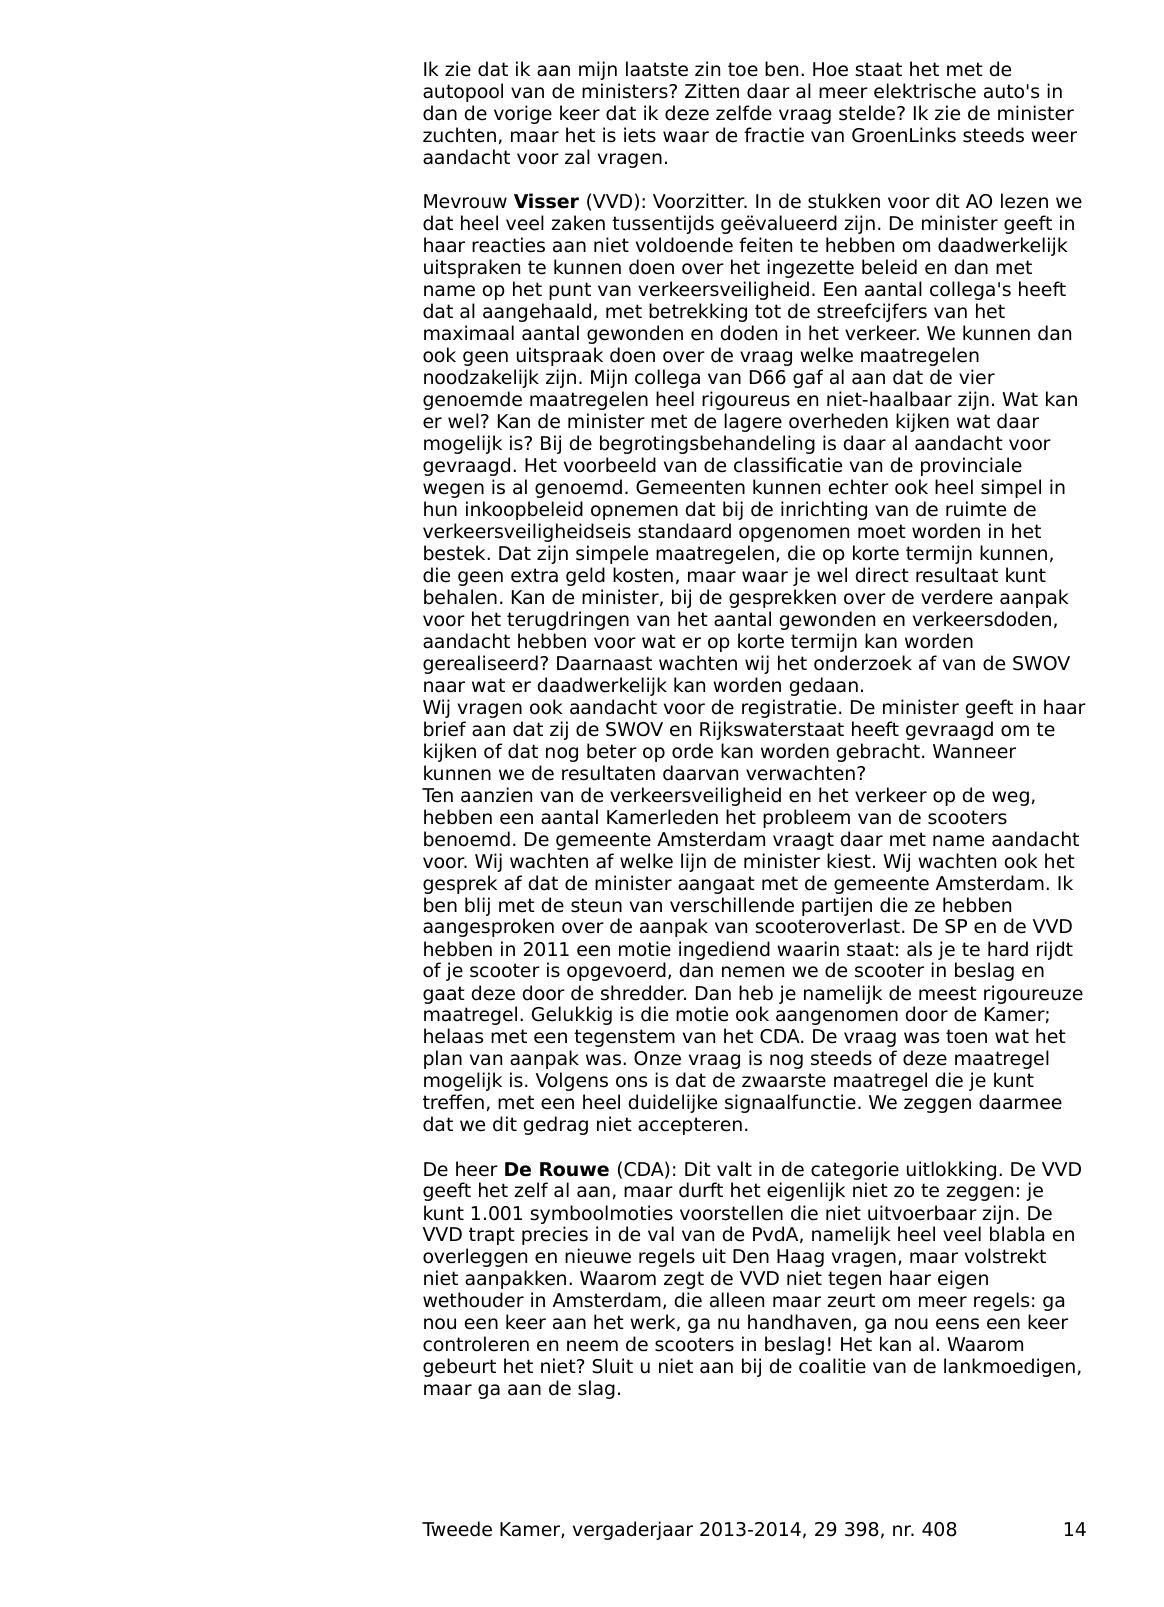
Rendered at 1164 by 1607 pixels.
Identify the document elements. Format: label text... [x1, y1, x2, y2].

text Ik zie dat ik aan mijn laatste zin toe ben. Hoe staat het met de autopool van de ministers? Zitten daar al meer elektrische auto's in dan de vorige keer dat ik deze zelfde vraag stelde? Ik zie de minister zuchten, maar het is iets waar de fractie van GroenLinks steeds weer aandacht voor zal vragen. [422, 59, 1087, 169]
text De heer De Rouwe (CDA): Dit valt in de categorie uitlokking. De VVD geeft het zelf al aan, maar durft het eigenlijk niet zo te zeggen: je kunt 1.001 symboolmoties voorstellen die niet uitvoerbaar zijn. De VVD trapt precies in de val van de PvdA, namelijk heel veel blabla en overleggen en nieuwe regels uit Den Haag vragen, maar volstrekt niet aanpakken. Waarom zegt de VVD niet tegen haar eigen wethouder in Amsterdam, die alleen maar zeurt om meer regels: ga nou een keer aan het werk, ga nu handhaven, ga nou eens een keer controleren en neem de scooters in beslag! Het kan al. Waarom gebeurt het niet? Sluit u niet aan bij de coalitie van de lankmoedigen, maar ga aan de slag. [422, 1158, 1087, 1400]
text Mevrouw Visser (VVD): Voorzitter. In de stukken voor dit AO lezen we dat heel veel zaken tussentijds geëvalueerd zijn. De minister geeft in haar reacties aan niet voldoende feiten te hebben om daadwerkelijk uitspraken te kunnen doen over het ingezette beleid en dan met name op het punt van verkeersveiligheid. Een aantal collega's heeft dat al aangehaald, met betrekking tot de streefcijfers van het maximaal aantal gewonden en doden in het verkeer. We kunnen dan ook geen uitspraak doen over de vraag welke maatregelen noodzakelijk zijn. Mijn collega van D66 gaf al aan dat de vier genoemde maatregelen heel rigoureus en niet-haalbaar zijn. Wat kan er wel? Kan de minister met de lagere overheden kijken wat daar mogelijk is? Bij de begrotingsbehandeling is daar al aandacht voor gevraagd. Het voorbeeld van de classificatie van de provinciale wegen is al genoemd. Gemeenten kunnen echter ook heel simpel in hun inkoopbeleid opnemen dat bij de inrichting van de ruimte de verkeersveiligheidseis standaard opgenomen moet worden in het bestek. Dat zijn simpele maatregelen, die op korte termijn kunnen, die geen extra geld kosten, maar waar je wel direct resultaat kunt behalen. Kan de minister, bij de gesprekken over de verdere aanpak voor het terugdringen van het aantal gewonden en verkeersdoden, aandacht hebben voor wat er op korte termijn kan worden gerealiseerd? Daarnaast wachten wij het onderzoek af van de SWOV naar wat er daadwerkelijk kan worden gedaan. [422, 191, 1087, 697]
text Ten aanzien van de verkeersveiligheid en het verkeer op de weg, hebben een aantal Kamerleden het probleem van de scooters benoemd. De gemeente Amsterdam vraagt daar met name aandacht voor. Wij wachten af welke lijn de minister kiest. Wij wachten ook het gesprek af dat de minister aangaat met de gemeente Amsterdam. Ik ben blij met de steun van verschillende partijen die ze hebben aangesproken over de aanpak van scooteroverlast. De SP en de VVD hebben in 2011 een motie ingediend waarin staat: als je te hard rijdt of je scooter is opgevoerd, dan nemen we de scooter in beslag en gaat deze door de shredder. Dan heb je namelijk de meest rigoureuze maatregel. Gelukkig is die motie ook aangenomen door de Kamer; helaas met een tegenstem van het CDA. De vraag was toen wat het plan van aanpak was. Onze vraag is nog steeds of deze maatregel mogelijk is. Volgens ons is dat de zwaarste maatregel die je kunt treffen, met een heel duidelijke signaalfunctie. We zeggen daarmee dat we dit gedrag niet accepteren. [422, 784, 1087, 1136]
text Wij vragen ook aandacht voor de registratie. De minister geeft in haar brief aan dat zij de SWOV en Rijkswaterstaat heeft gevraagd om te kijken of dat nog beter op orde kan worden gebracht. Wanneer kunnen we de resultaten daarvan verwachten? [422, 697, 1087, 784]
